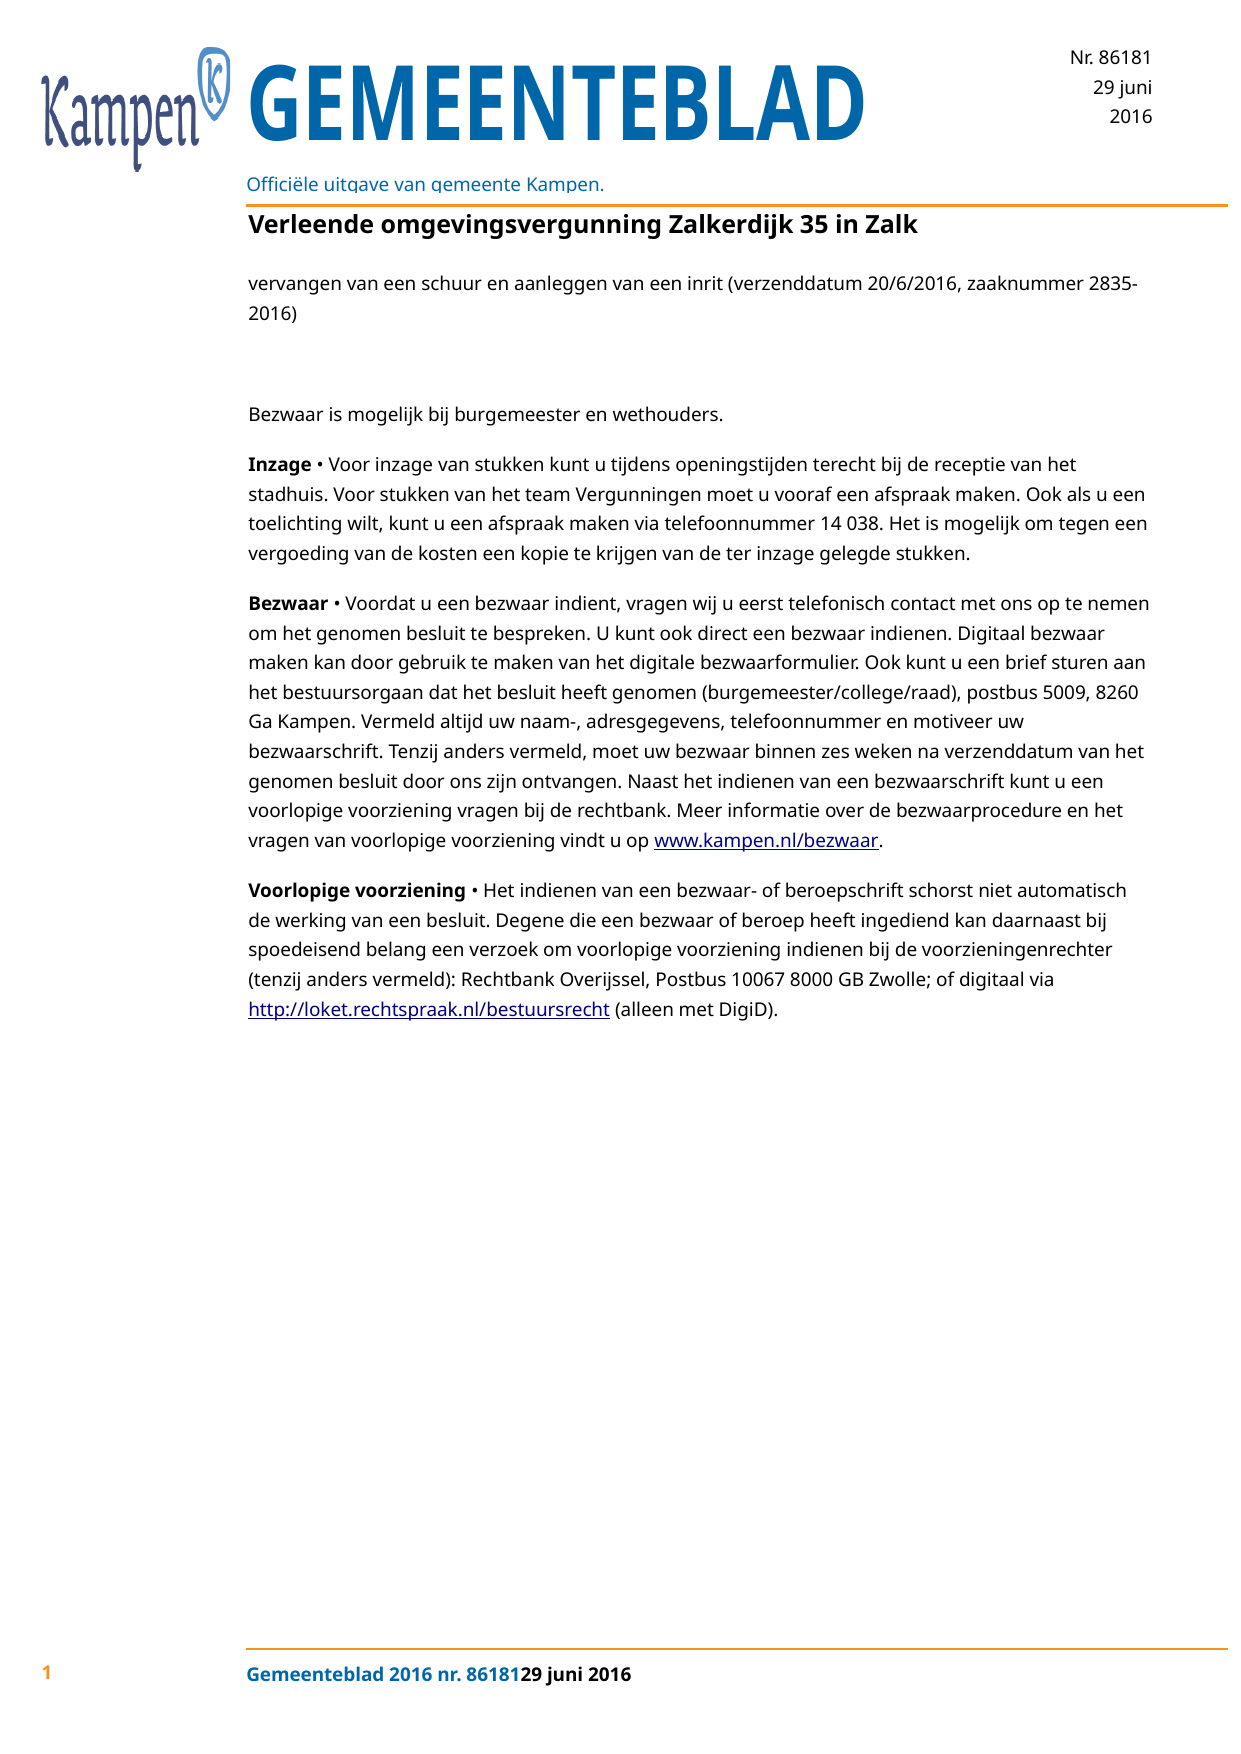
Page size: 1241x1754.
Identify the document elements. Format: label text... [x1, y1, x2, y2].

text Voorlopige voorziening • Het indienen van een bezwaar- of beroepschrift schorst niet automatisch de werking van een besluit. Degene die een bezwaar of beroep heeft ingediend kan daarnaast bij spoedeisend belang een verzoek om voorlopige voorziening indienen bij de voorzieningenrechter (tenzij anders vermeld): Rechtbank Overijssel, Postbus 10067 8000 GB Zwolle; of digitaal via http://loket.rechtspraak.nl/bestuursrecht (alleen met DigiD). [248, 877, 1152, 1021]
text vervangen van een schuur en aanleggen van een inrit (verzenddatum 20/6/2016, zaaknummer 2835-2016) [248, 270, 1152, 326]
text Inzage • Voor inzage van stukken kunt u tijdens openingstijden terecht bij de receptie van het stadhuis. Voor stukken van het team Vergunningen moet u vooraf een afspraak maken. Ook als u een toelichting wilt, kunt u een afspraak maken via telefoonnummer 14 038. Het is mogelijk om tegen een vergoeding van de kosten een kopie te krijgen van de ter inzage gelegde stukken. [248, 451, 1152, 566]
text Verleende omgevingsvergunning Zalkerdijk 35 in Zalk [248, 207, 1152, 241]
picture [41, 47, 231, 172]
text Bezwaar is mogelijk bij burgemeester en wethouders. [248, 401, 1152, 426]
text Bezwaar • Voordat u een bezwaar indient, vragen wij u eerst telefonisch contact met ons op te nemen om het genomen besluit te bespreken. U kunt ook direct een bezwaar indienen. Digitaal bezwaar maken kan door gebruik te maken van het digitale bezwaarformulier. Ook kunt u een brief sturen aan het bestuursorgaan dat het besluit heeft genomen (burgemeester/college/raad), postbus 5009, 8260 Ga Kampen. Vermeld altijd uw naam-, adresgegevens, telefoonnummer en motiveer uw bezwaarschrift. Tenzij anders vermeld, moet uw bezwaar binnen zes weken na verzenddatum van het genomen besluit door ons zijn ontvangen. Naast het indienen van een bezwaarschrift kunt u een voorlopige voorziening vragen bij de rechtbank. Meer informatie over de bezwaarprocedure en het vragen van voorlopige voorziening vindt u op www.kampen.nl/bezwaar. [248, 590, 1152, 853]
